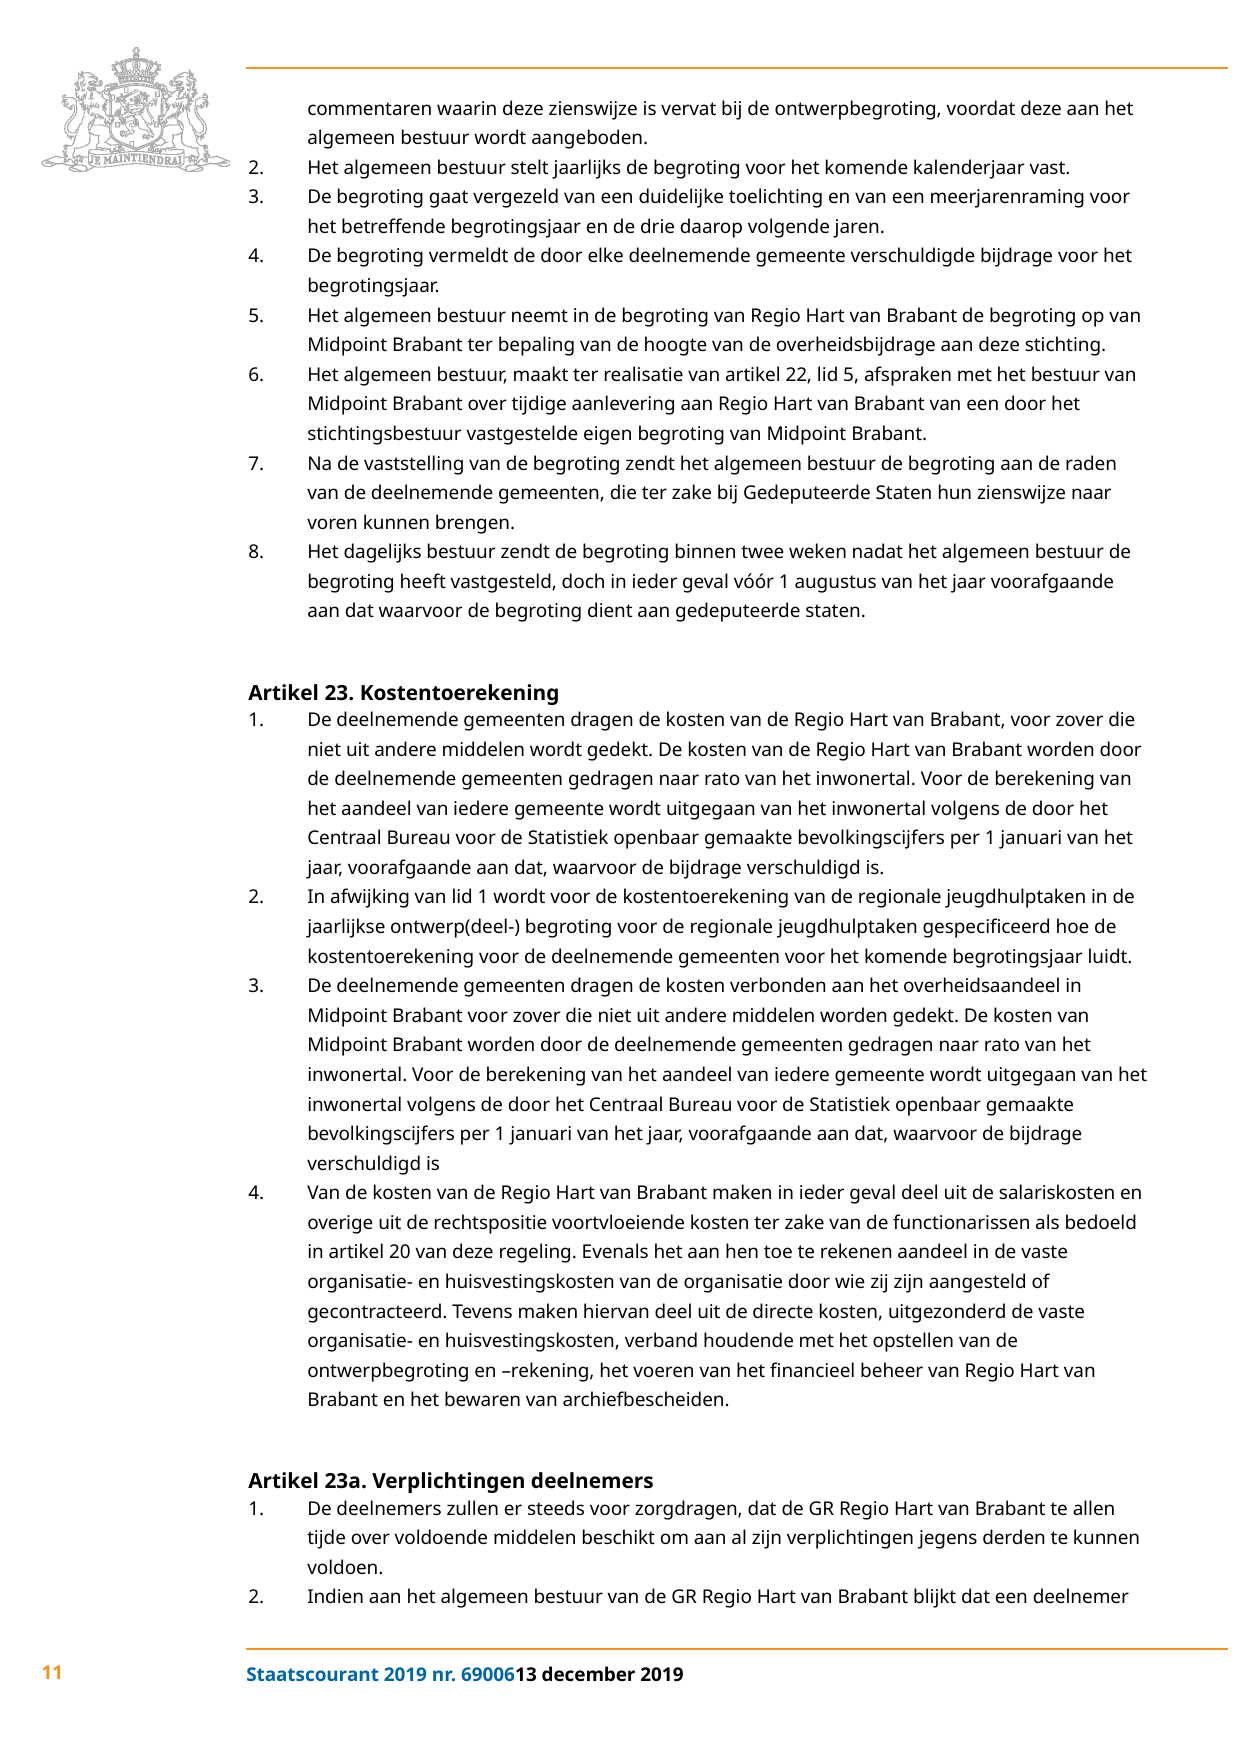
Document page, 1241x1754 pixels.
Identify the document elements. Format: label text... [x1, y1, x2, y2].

list Het algemeen bestuur stelt jaarlijks de begroting voor het komende kalenderjaar vast. [248, 154, 1152, 180]
text Artikel 23. Kostentoerekening [248, 678, 1152, 706]
list Het algemeen bestuur neemt in de begroting van Regio Hart van Brabant de begroting op van Midpoint Brabant ter bepaling van de hoogte van de overheidsbijdrage aan deze stichting. [248, 302, 1152, 357]
picture [41, 47, 231, 172]
list De deelnemende gemeenten dragen de kosten verbonden aan het overheidsaandeel in Midpoint Brabant voor zover die niet uit andere middelen worden gedekt. De kosten van Midpoint Brabant worden door de deelnemende gemeenten gedragen naar rato van het inwonertal. Voor de berekening van het aandeel van iedere gemeente wordt uitgegaan van het inwonertal volgens de door het Centraal Bureau voor de Statistiek openbaar gemaakte bevolkingscijfers per 1 januari van het jaar, voorafgaande aan dat, waarvoor de bijdrage verschuldigd is [248, 972, 1152, 1176]
list De deelnemende gemeenten dragen de kosten van de Regio Hart van Brabant, voor zover die niet uit andere middelen wordt gedekt. De kosten van de Regio Hart van Brabant worden door de deelnemende gemeenten gedragen naar rato van het inwonertal. Voor de berekening van het aandeel van iedere gemeente wordt uitgegaan van het inwonertal volgens de door het Centraal Bureau voor de Statistiek openbaar gemaakte bevolkingscijfers per 1 januari van het jaar, voorafgaande aan dat, waarvoor de bijdrage verschuldigd is. [248, 706, 1152, 880]
list commentaren waarin deze zienswijze is vervat bij de ontwerpbegroting, voordat deze aan het algemeen bestuur wordt aangeboden. [248, 95, 1152, 150]
list De deelnemers zullen er steeds voor zorgdragen, dat de GR Regio Hart van Brabant te allen tijde over voldoende middelen beschikt om aan al zijn verplichtingen jegens derden te kunnen voldoen. [248, 1495, 1152, 1580]
list De begroting gaat vergezeld van een duidelijke toelichting en van een meerjarenraming voor het betreffende begrotingsjaar en de drie daarop volgende jaren. [248, 183, 1152, 239]
list Van de kosten van de Regio Hart van Brabant maken in ieder geval deel uit de salariskosten en overige uit de rechtspositie voortvloeiende kosten ter zake van de functionarissen als bedoeld in artikel 20 van deze regeling. Evenals het aan hen toe te rekenen aandeel in de vaste organisatie- en huisvestingskosten van de organisatie door wie zij zijn aangesteld of gecontracteerd. Tevens maken hiervan deel uit de directe kosten, uitgezonderd de vaste organisatie- en huisvestingskosten, verband houdende met het opstellen van de ontwerpbegroting en –rekening, het voeren van het financieel beheer van Regio Hart van Brabant en het bewaren van archiefbescheiden. [248, 1179, 1152, 1412]
text Artikel 23a. Verplichtingen deelnemers [248, 1467, 1152, 1495]
list Indien aan het algemeen bestuur van de GR Regio Hart van Brabant blijkt dat een deelnemer [248, 1584, 1152, 1609]
list Het algemeen bestuur, maakt ter realisatie van artikel 22, lid 5, afspraken met het bestuur van Midpoint Brabant over tijdige aanlevering aan Regio Hart van Brabant van een door het stichtingsbestuur vastgestelde eigen begroting van Midpoint Brabant. [248, 361, 1152, 446]
list Het dagelijks bestuur zendt de begroting binnen twee weken nadat het algemeen bestuur de begroting heeft vastgesteld, doch in ieder geval vóór 1 augustus van het jaar voorafgaande aan dat waarvoor de begroting dient aan gedeputeerde staten. [248, 538, 1152, 623]
list Na de vaststelling van de begroting zendt het algemeen bestuur de begroting aan de raden van de deelnemende gemeenten, die ter zake bij Gedeputeerde Staten hun zienswijze naar voren kunnen brengen. [248, 450, 1152, 535]
list In afwijking van lid 1 wordt voor de kostentoerekening van de regionale jeugdhulptaken in de jaarlijkse ontwerp(deel-) begroting voor de regionale jeugdhulptaken gespecificeerd hoe de kostentoerekening voor de deelnemende gemeenten voor het komende begrotingsjaar luidt. [248, 884, 1152, 968]
list De begroting vermeldt de door elke deelnemende gemeente verschuldigde bijdrage voor het begrotingsjaar. [248, 243, 1152, 298]
